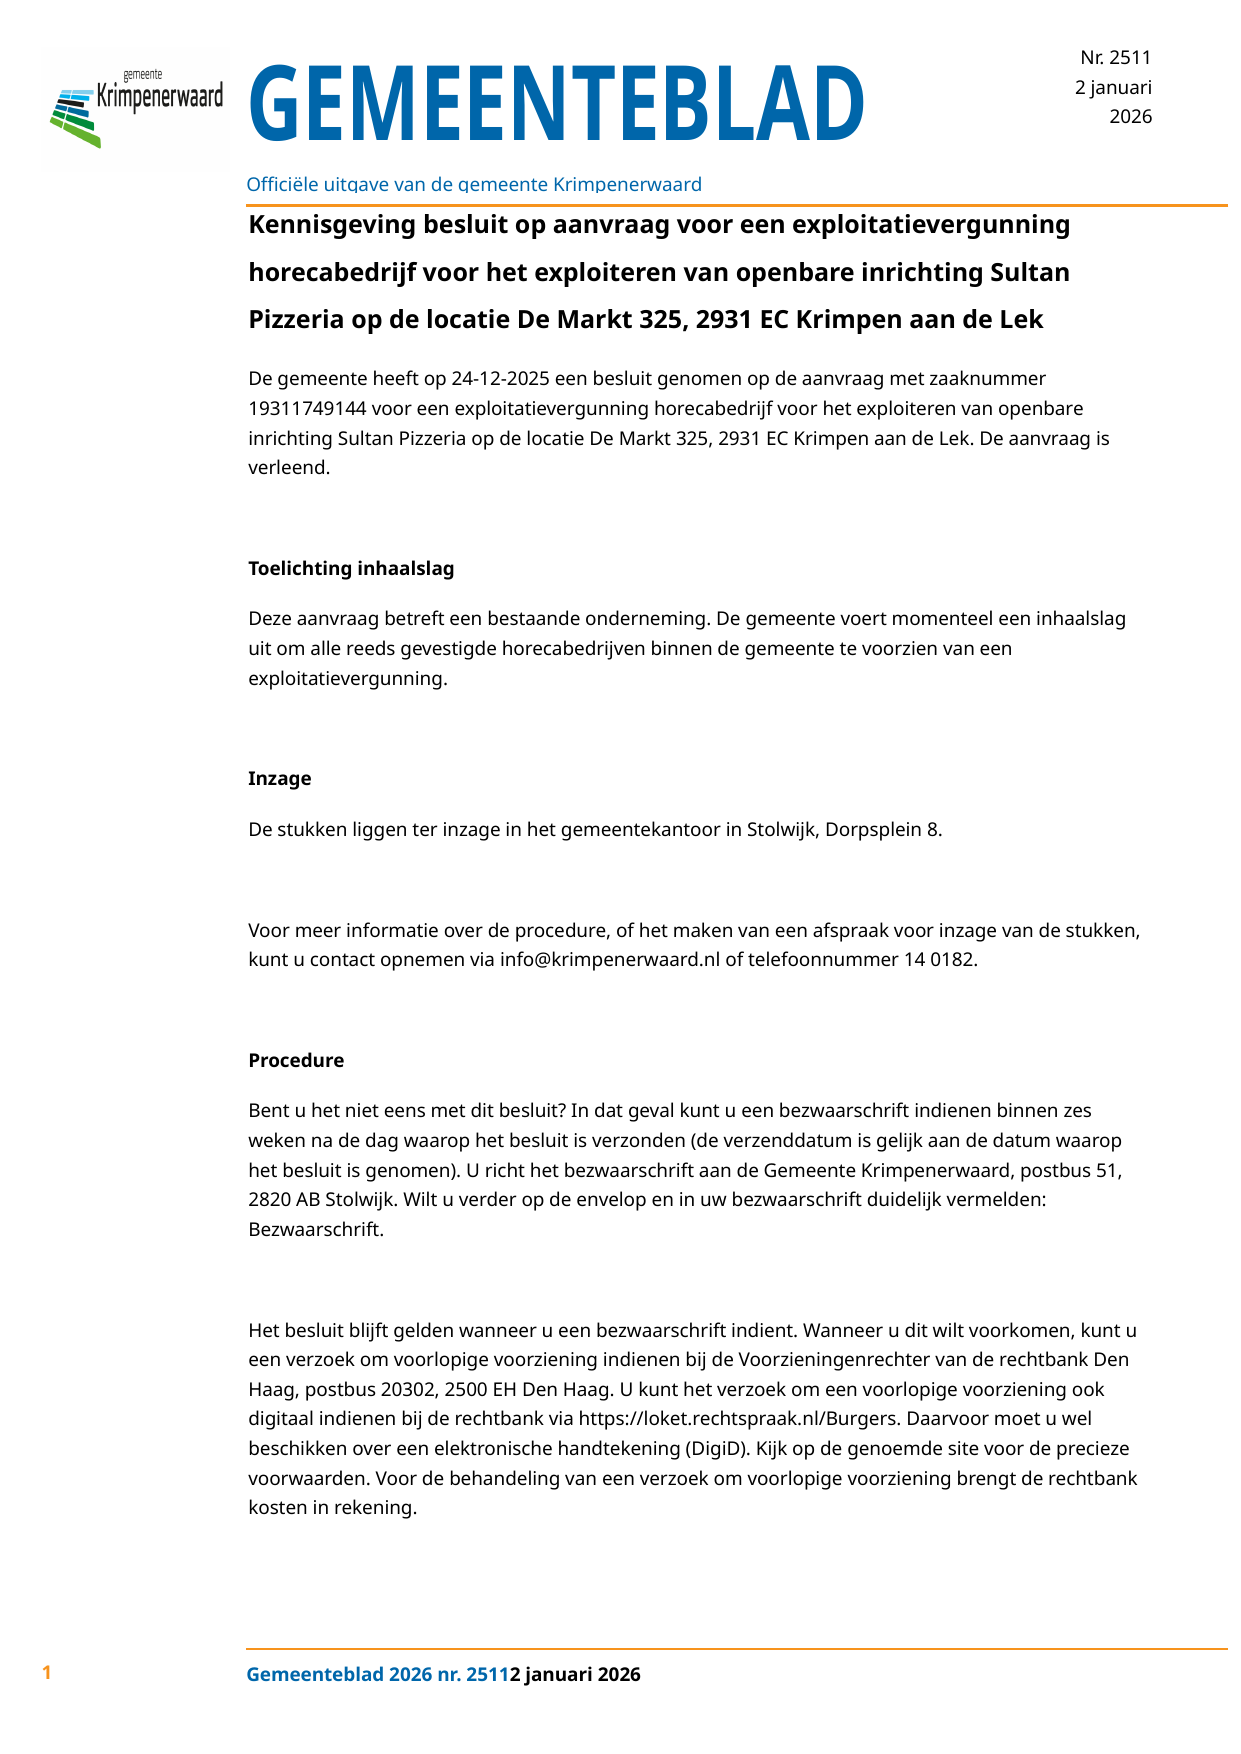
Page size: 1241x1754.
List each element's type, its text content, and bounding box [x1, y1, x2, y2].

text Procedure [248, 1047, 1152, 1073]
text De gemeente heeft op 24-12-2025 een besluit genomen op de aanvraag met zaaknummer 19311749144 voor een exploitatievergunning horecabedrijf voor het exploiteren van openbare inrichting Sultan Pizzeria op de locatie De Markt 325, 2931 EC Krimpen aan de Lek. De aanvraag is verleend. [248, 366, 1152, 480]
text Voor meer informatie over de procedure, of het maken van een afspraak voor inzage van de stukken, kunt u contact opnemen via info@krimpenerwaard.nl of telefoonnummer 14 0182. [248, 917, 1152, 972]
text Inzage [248, 766, 1152, 791]
picture [41, 47, 231, 172]
text De stukken liggen ter inzage in het gemeentekantoor in Stolwijk, Dorpsplein 8. [248, 816, 1152, 842]
text Toelichting inhaalslag [248, 555, 1152, 581]
text Bent u het niet eens met dit besluit? In dat geval kunt u een bezwaarschrift indienen binnen zes weken na de dag waarop het besluit is verzonden (de verzenddatum is gelijk aan de datum waarop het besluit is genomen). U richt het bezwaarschrift aan de Gemeente Krimpenerwaard, postbus 51, 2820 AB Stolwijk. Wilt u verder op de envelop en in uw bezwaarschrift duidelijk vermelden: Bezwaarschrift. [248, 1098, 1152, 1242]
text Kennisgeving besluit op aanvraag voor een exploitatievergunning horecabedrijf voor het exploiteren van openbare inrichting Sultan Pizzeria op de locatie De Markt 325, 2931 EC Krimpen aan de Lek [248, 207, 1152, 336]
text Deze aanvraag betreft een bestaande onderneming. De gemeente voert momenteel een inhaalslag uit om alle reeds gevestigde horecabedrijven binnen de gemeente te voorzien van een exploitatievergunning. [248, 606, 1152, 690]
text Het besluit blijft gelden wanneer u een bezwaarschrift indient. Wanneer u dit wilt voorkomen, kunt u een verzoek om voorlopige voorziening indienen bij de Voorzieningenrechter van de rechtbank Den Haag, postbus 20302, 2500 EH Den Haag. U kunt het verzoek om een voorlopige voorziening ook digitaal indienen bij de rechtbank via https://loket.rechtspraak.nl/Burgers. Daarvoor moet u wel beschikken over een elektronische handtekening (DigiD). Kijk op de genoemde site voor de precieze voorwaarden. Voor de behandeling van een verzoek om voorlopige voorziening brengt de rechtbank kosten in rekening. [248, 1317, 1152, 1520]
